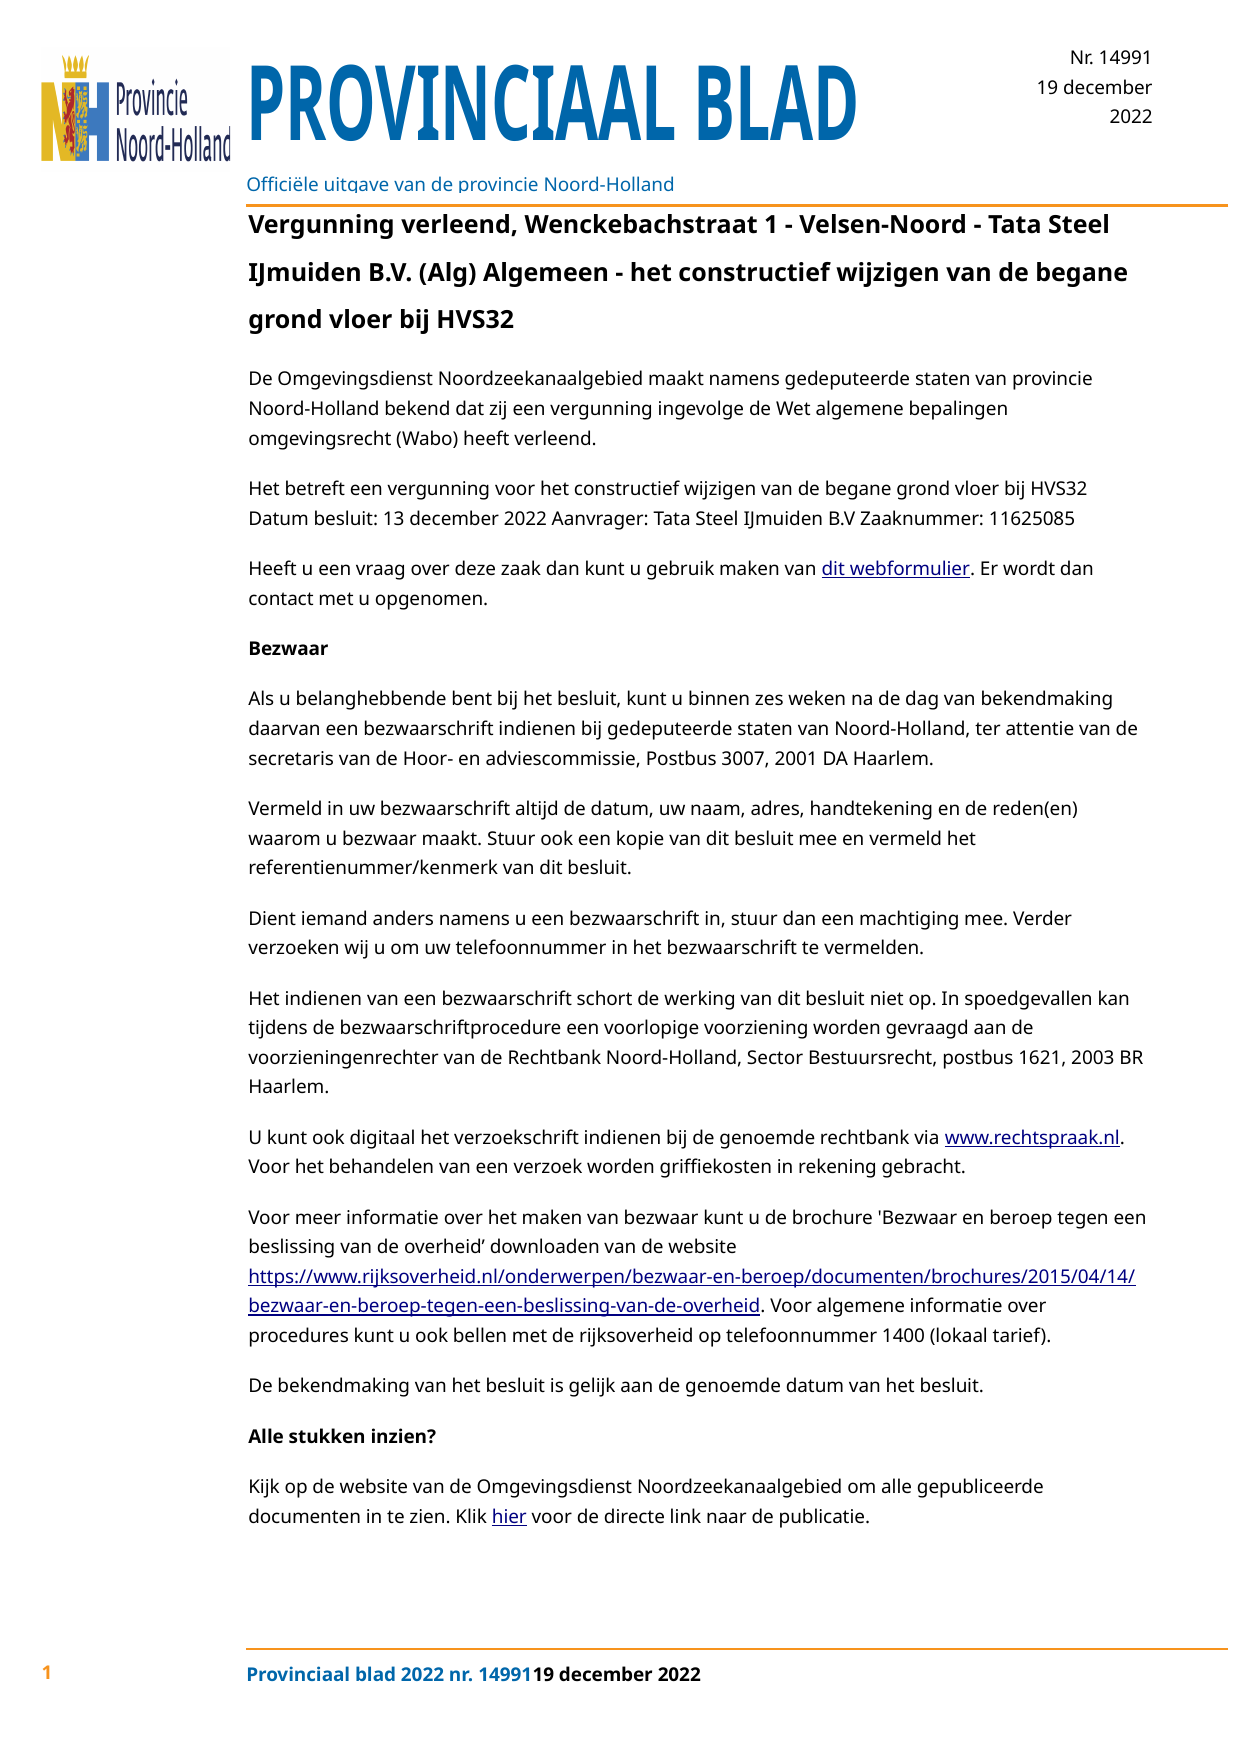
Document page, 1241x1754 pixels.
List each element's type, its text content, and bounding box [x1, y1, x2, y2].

text Als u belanghebbende bent bij het besluit, kunt u binnen zes weken na de dag van bekendmaking daarvan een bezwaarschrift indienen bij gedeputeerde staten van Noord-Holland, ter attentie van de secretaris van de Hoor- en adviescommissie, Postbus 3007, 2001 DA Haarlem. [248, 686, 1152, 770]
picture [41, 47, 231, 172]
text U kunt ook digitaal het verzoekschrift indienen bij de genoemde rechtbank via www.rechtspraak.nl. Voor het behandelen van een verzoek worden griffiekosten in rekening gebracht. [248, 1124, 1152, 1179]
text Heeft u een vraag over deze zaak dan kunt u gebruik maken van dit webformulier. Er wordt dan contact met u opgenomen. [248, 555, 1152, 610]
text Het indienen van een bezwaarschrift schort de werking van dit besluit niet op. In spoedgevallen kan tijdens de bezwaarschriftprocedure een voorlopige voorziening worden gevraagd aan de voorzieningenrechter van de Rechtbank Noord-Holland, Sector Bestuursrecht, postbus 1621, 2003 BR Haarlem. [248, 985, 1152, 1099]
text Het betreft een vergunning voor het constructief wijzigen van de begane grond vloer bij HVS32 Datum besluit: 13 december 2022 Aanvrager: Tata Steel IJmuiden B.V Zaaknummer: 11625085 [248, 475, 1152, 530]
text Kijk op de website van de Omgevingsdienst Noordzeekanaalgebied om alle gepubliceerde documenten in te zien. Klik hier voor de directe link naar de publicatie. [248, 1473, 1152, 1529]
text Bezwaar [248, 635, 1152, 661]
text Voor meer informatie over het maken van bezwaar kunt u de brochure 'Bezwaar en beroep tegen een beslissing van de overheid’ downloaden van de website https://www.rijksoverheid.nl/onderwerpen/bezwaar-en-beroep/documenten/brochures/2015/04/14/bezwaar-en-beroep-tegen-een-beslissing-van-de-overheid. Voor algemene informatie over procedures kunt u ook bellen met de rijksoverheid op telefoonnummer 1400 (lokaal tarief). [248, 1204, 1152, 1348]
text De Omgevingsdienst Noordzeekanaalgebied maakt namens gedeputeerde staten van provincie Noord-Holland bekend dat zij een vergunning ingevolge de Wet algemene bepalingen omgevingsrecht (Wabo) heeft verleend. [248, 366, 1152, 450]
text De bekendmaking van het besluit is gelijk aan de genoemde datum van het besluit. [248, 1373, 1152, 1398]
text Vergunning verleend, Wenckebachstraat 1 - Velsen-Noord - Tata Steel IJmuiden B.V. (Alg) Algemeen - het constructief wijzigen van de begane grond vloer bij HVS32 [248, 207, 1152, 336]
text Alle stukken inzien? [248, 1423, 1152, 1449]
text Dient iemand anders namens u een bezwaarschrift in, stuur dan een machtiging mee. Verder verzoeken wij u om uw telefoonnummer in het bezwaarschrift te vermelden. [248, 905, 1152, 960]
text Vermeld in uw bezwaarschrift altijd de datum, uw naam, adres, handtekening en de reden(en) waarom u bezwaar maakt. Stuur ook een kopie van dit besluit mee en vermeld het referentienummer/kenmerk van dit besluit. [248, 795, 1152, 880]
